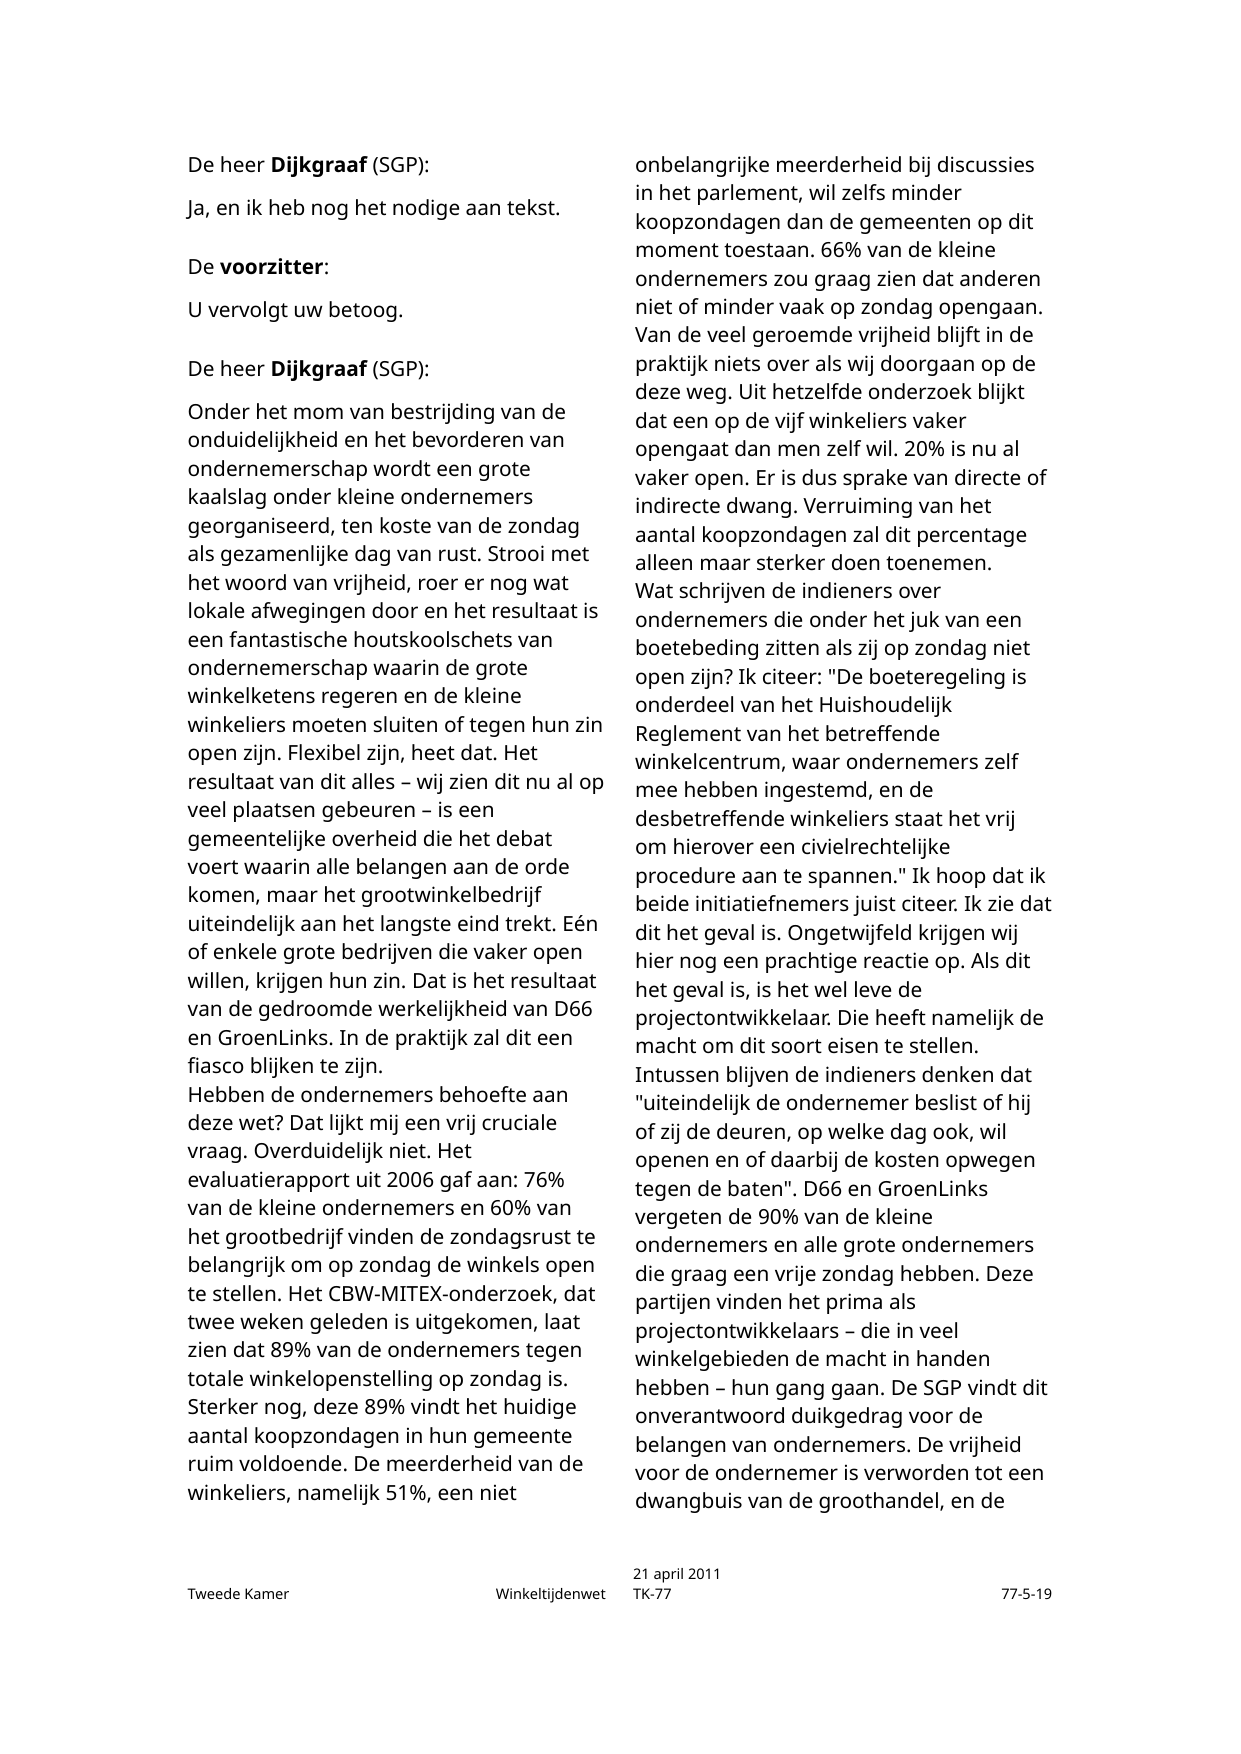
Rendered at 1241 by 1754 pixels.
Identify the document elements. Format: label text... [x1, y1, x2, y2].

text onbelangrijke meerderheid bij discussies in het parlement, wil zelfs minder koopzondagen dan de gemeenten op dit moment toestaan. 66% van de kleine ondernemers zou graag zien dat anderen niet of minder vaak op zondag opengaan. Van de veel geroemde vrijheid blijft in de praktijk niets over als wij doorgaan op de deze weg. Uit hetzelfde onderzoek blijkt dat een op de vijf winkeliers vaker opengaat dan men zelf wil. 20% is nu al vaker open. Er is dus sprake van directe of indirecte dwang. Verruiming van het aantal koopzondagen zal dit percentage alleen maar sterker doen toenemen. [635, 150, 1053, 577]
text Ja, en ik heb nog het nodige aan tekst. [187, 193, 605, 222]
text De heer Dijkgraaf (SGP): [187, 354, 605, 382]
text Wat schrijven de indieners over ondernemers die onder het juk van een boetebeding zitten als zij op zondag niet open zijn? Ik citeer: "De boeteregeling is onderdeel van het Huishoudelijk Reglement van het betreffende winkelcentrum, waar ondernemers zelf mee hebben ingestemd, en de desbetreffende winkeliers staat het vrij om hierover een civielrechtelijke procedure aan te spannen." Ik hoop dat ik beide initiatiefnemers juist citeer. Ik zie dat dit het geval is. Ongetwijfeld krijgen wij hier nog een prachtige reactie op. Als dit het geval is, is het wel leve de projectontwikkelaar. Die heeft namelijk de macht om dit soort eisen te stellen. [635, 577, 1053, 1060]
text Intussen blijven de indieners denken dat "uiteindelijk de ondernemer beslist of hij of zij de deuren, op welke dag ook, wil openen en of daarbij de kosten opwegen tegen de baten". D66 en GroenLinks vergeten de 90% van de kleine ondernemers en alle grote ondernemers die graag een vrije zondag hebben. Deze partijen vinden het prima als projectontwikkelaars – die in veel winkelgebieden de macht in handen hebben – hun gang gaan. De SGP vindt dit onverantwoord duikgedrag voor de belangen van ondernemers. De vrijheid voor de ondernemer is verworden tot een dwangbuis van de groothandel, en de [635, 1060, 1053, 1515]
text De heer Dijkgraaf (SGP): [187, 150, 605, 178]
text Onder het mom van bestrijding van de onduidelijkheid en het bevorderen van ondernemerschap wordt een grote kaalslag onder kleine ondernemers georganiseerd, ten koste van de zondag als gezamenlijke dag van rust. Strooi met het woord van vrijheid, roer er nog wat lokale afwegingen door en het resultaat is een fantastische houtskoolschets van ondernemerschap waarin de grote winkelketens regeren en de kleine winkeliers moeten sluiten of tegen hun zin open zijn. Flexibel zijn, heet dat. Het resultaat van dit alles – wij zien dit nu al op veel plaatsen gebeuren – is een gemeentelijke overheid die het debat voert waarin alle belangen aan de orde komen, maar het grootwinkelbedrijf uiteindelijk aan het langste eind trekt. Eén of enkele grote bedrijven die vaker open willen, krijgen hun zin. Dat is het resultaat van de gedroomde werkelijkheid van D66 en GroenLinks. In de praktijk zal dit een fiasco blijken te zijn. [187, 397, 605, 1080]
text De voorzitter: [187, 252, 605, 280]
text U vervolgt uw betoog. [187, 295, 605, 324]
text Hebben de ondernemers behoefte aan deze wet? Dat lijkt mij een vrij cruciale vraag. Overduidelijk niet. Het evaluatierapport uit 2006 gaf aan: 76% van de kleine ondernemers en 60% van het grootbedrijf vinden de zondagsrust te belangrijk om op zondag de winkels open te stellen. Het CBW-MITEX-onderzoek, dat twee weken geleden is uitgekomen, laat zien dat 89% van de ondernemers tegen totale winkelopenstelling op zondag is. Sterker nog, deze 89% vindt het huidige aantal koopzondagen in hun gemeente ruim voldoende. De meerderheid van de winkeliers, namelijk 51%, een niet [187, 1080, 605, 1506]
